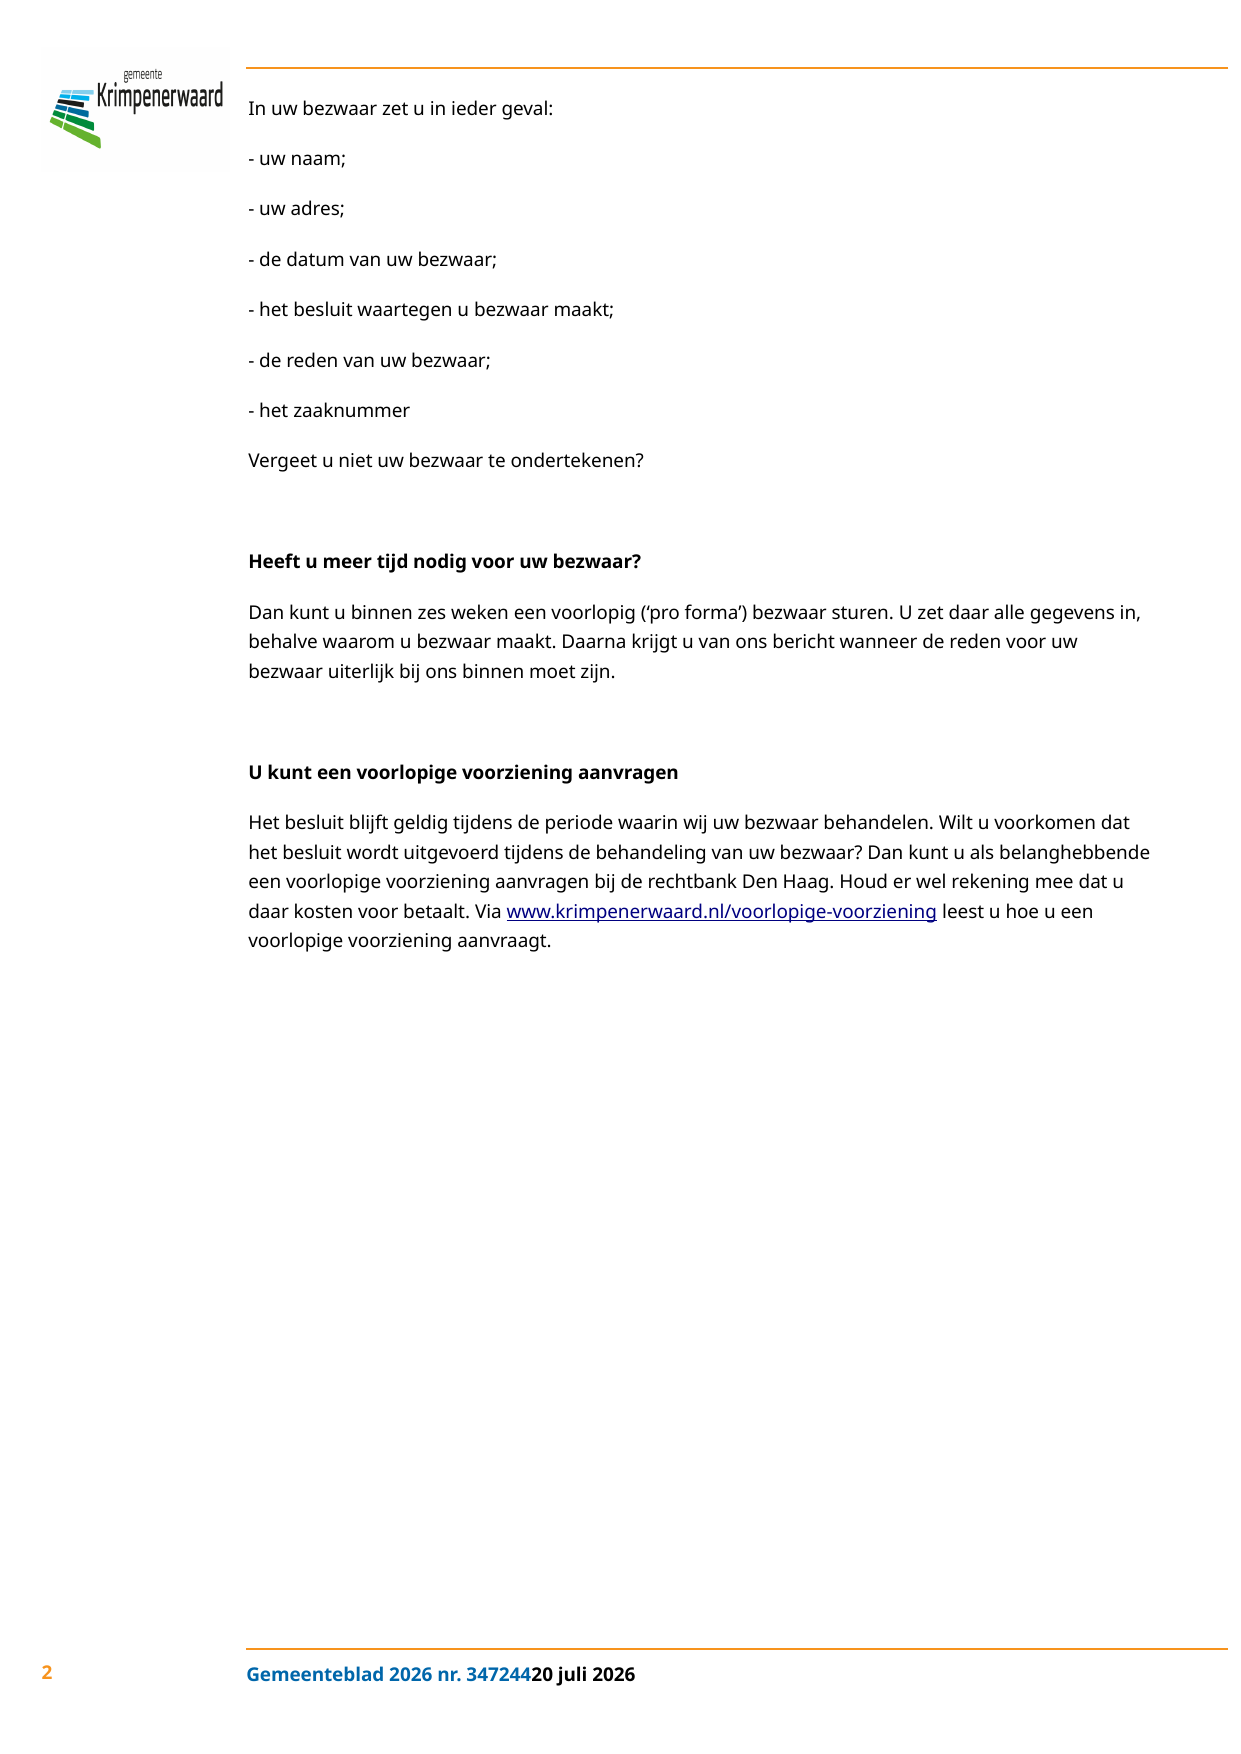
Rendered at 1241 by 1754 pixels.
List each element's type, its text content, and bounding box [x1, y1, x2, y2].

text - de reden van uw bezwaar; [248, 347, 1152, 373]
text - uw naam; [248, 145, 1152, 171]
picture [41, 47, 231, 172]
text - het besluit waartegen u bezwaar maakt; [248, 296, 1152, 322]
text - het zaaknummer [248, 397, 1152, 423]
text - de datum van uw bezwaar; [248, 246, 1152, 272]
text Vergeet u niet uw bezwaar te ondertekenen? [248, 448, 1152, 473]
text U kunt een voorlopige voorziening aanvragen [248, 759, 1152, 785]
text Het besluit blijft geldig tijdens de periode waarin wij uw bezwaar behandelen. Wilt u voorkomen dat het besluit wordt uitgevoerd tijdens de behandeling van uw bezwaar? Dan kunt u als belanghebbende een voorlopige voorziening aanvragen bij de rechtbank Den Haag. Houd er wel rekening mee dat u daar kosten voor betaalt. Via www.krimpenerwaard.nl/voorlopige-voorziening leest u hoe u een voorlopige voorziening aanvraagt. [248, 809, 1152, 953]
text In uw bezwaar zet u in ieder geval: [248, 95, 1152, 121]
text Heeft u meer tijd nodig voor uw bezwaar? [248, 548, 1152, 574]
text - uw adres; [248, 196, 1152, 221]
text Dan kunt u binnen zes weken een voorlopig (‘pro forma’) bezwaar sturen. U zet daar alle gegevens in, behalve waarom u bezwaar maakt. Daarna krijgt u van ons bericht wanneer de reden voor uw bezwaar uiterlijk bij ons binnen moet zijn. [248, 599, 1152, 684]
